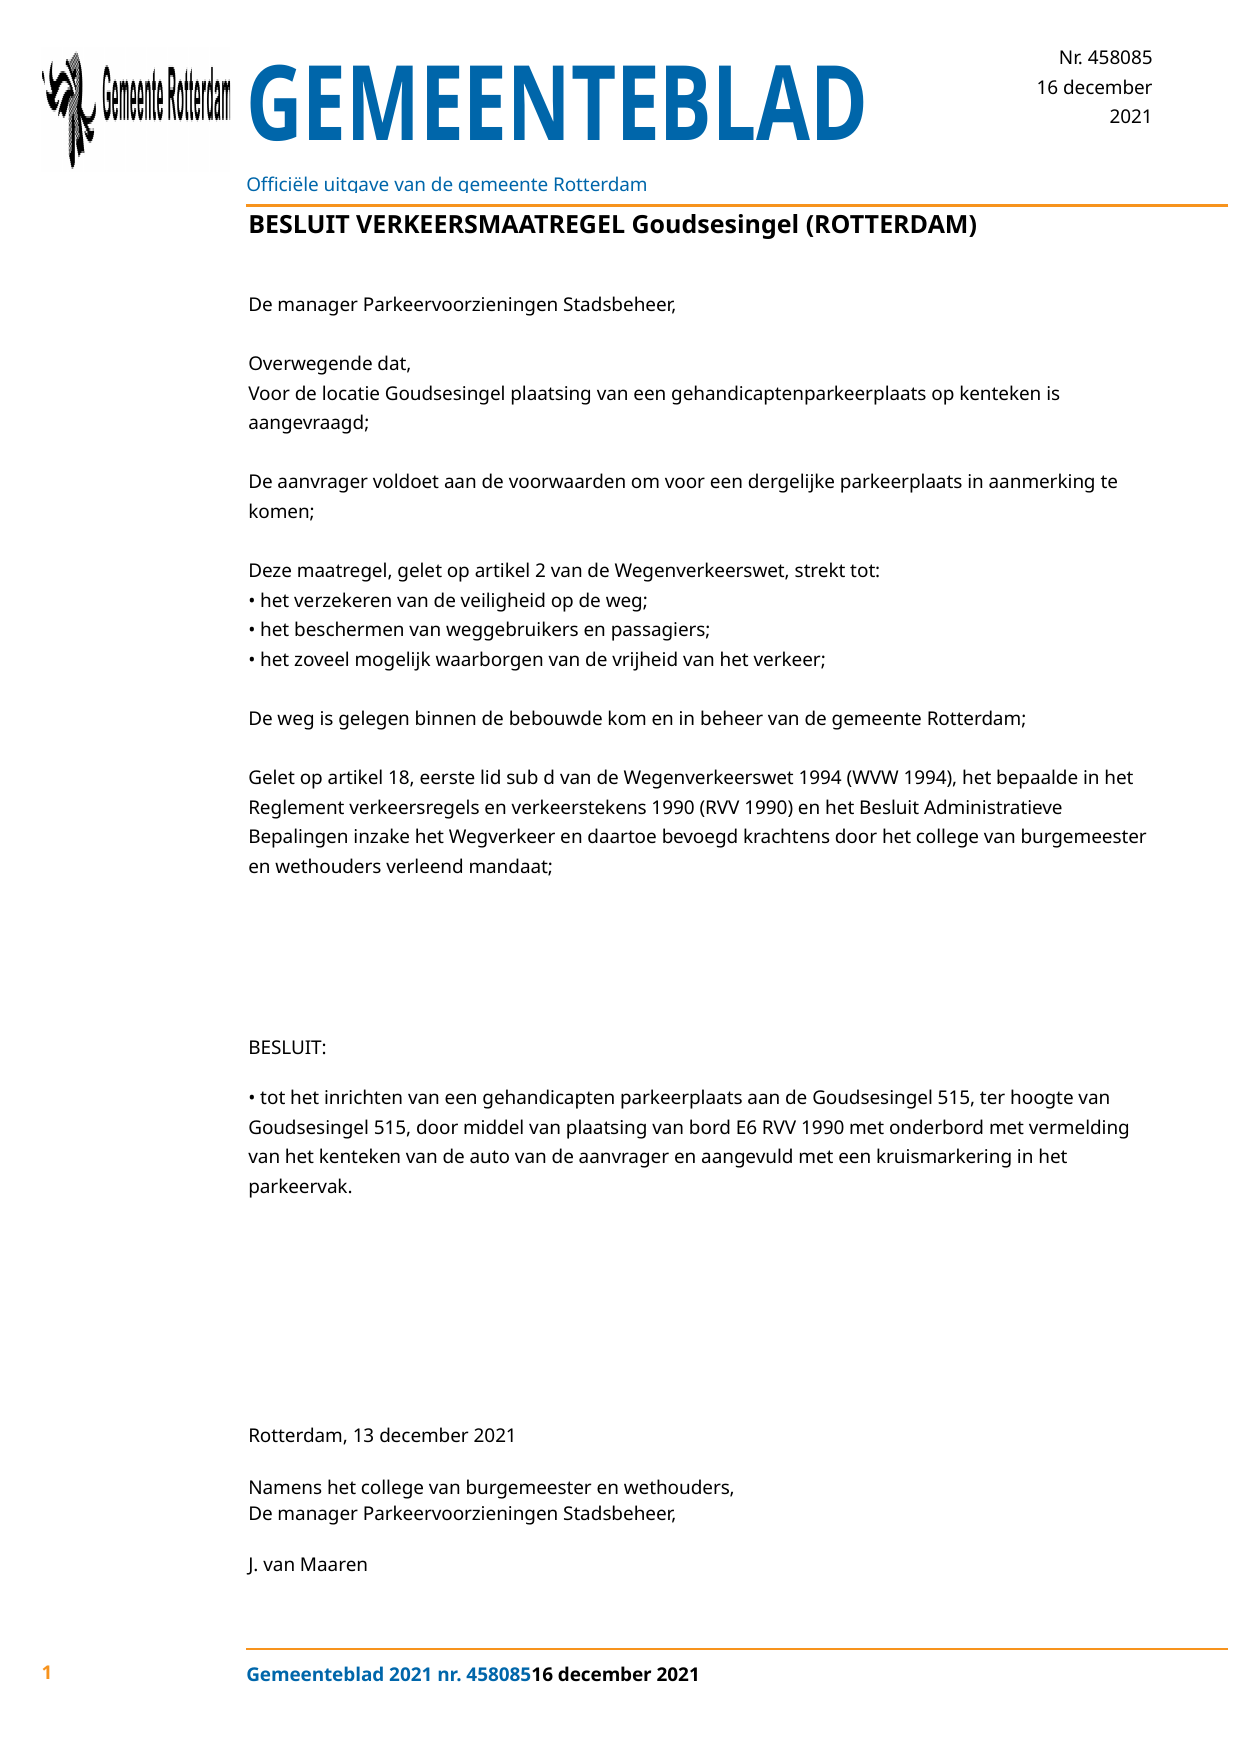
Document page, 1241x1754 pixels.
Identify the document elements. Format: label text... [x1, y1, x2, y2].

text Gelet op artikel 18, eerste lid sub d van de Wegenverkeerswet 1994 (WVW 1994), het bepaalde in het Reglement verkeersregels en verkeerstekens 1990 (RVV 1990) en het Besluit Administratieve Bepalingen inzake het Wegverkeer en daartoe bevoegd krachtens door het college van burgemeester en wethouders verleend mandaat; [248, 764, 1152, 879]
text De weg is gelegen binnen de bebouwde kom en in beheer van de gemeente Rotterdam; [248, 705, 1152, 731]
text Namens het college van burgemeester en wethouders, [248, 1474, 1152, 1500]
text BESLUIT: [248, 1034, 1152, 1060]
text De aanvrager voldoet aan de voorwaarden om voor een dergelijke parkeerplaats in aanmerking te komen; [248, 468, 1152, 524]
text De manager Parkeervoorzieningen Stadsbeheer, [248, 291, 1152, 317]
text • tot het inrichten van een gehandicapten parkeerplaats aan de Goudsesingel 515, ter hoogte van Goudsesingel 515, door middel van plaatsing van bord E6 RVV 1990 met onderbord met vermelding van het kenteken van de auto van de aanvrager en aangevuld met een kruismarkering in het parkeervak. [248, 1084, 1152, 1199]
text • het zoveel mogelijk waarborgen van de vrijheid van het verkeer; [248, 646, 1152, 672]
text De manager Parkeervoorzieningen Stadsbeheer, [248, 1500, 1152, 1526]
text Overwegende dat, [248, 350, 1152, 376]
text Voor de locatie Goudsesingel plaatsing van een gehandicaptenparkeerplaats op kenteken is aangevraagd; [248, 380, 1152, 435]
text • het beschermen van weggebruikers en passagiers; [248, 616, 1152, 642]
text J. van Maaren [248, 1551, 1152, 1577]
text Rotterdam, 13 december 2021 [248, 1423, 1152, 1448]
picture [41, 47, 231, 172]
text BESLUIT VERKEERSMAATREGEL Goudsesingel (ROTTERDAM) [248, 207, 1152, 241]
text Deze maatregel, gelet op artikel 2 van de Wegenverkeerswet, strekt tot: [248, 557, 1152, 583]
text • het verzekeren van de veiligheid op de weg; [248, 587, 1152, 613]
